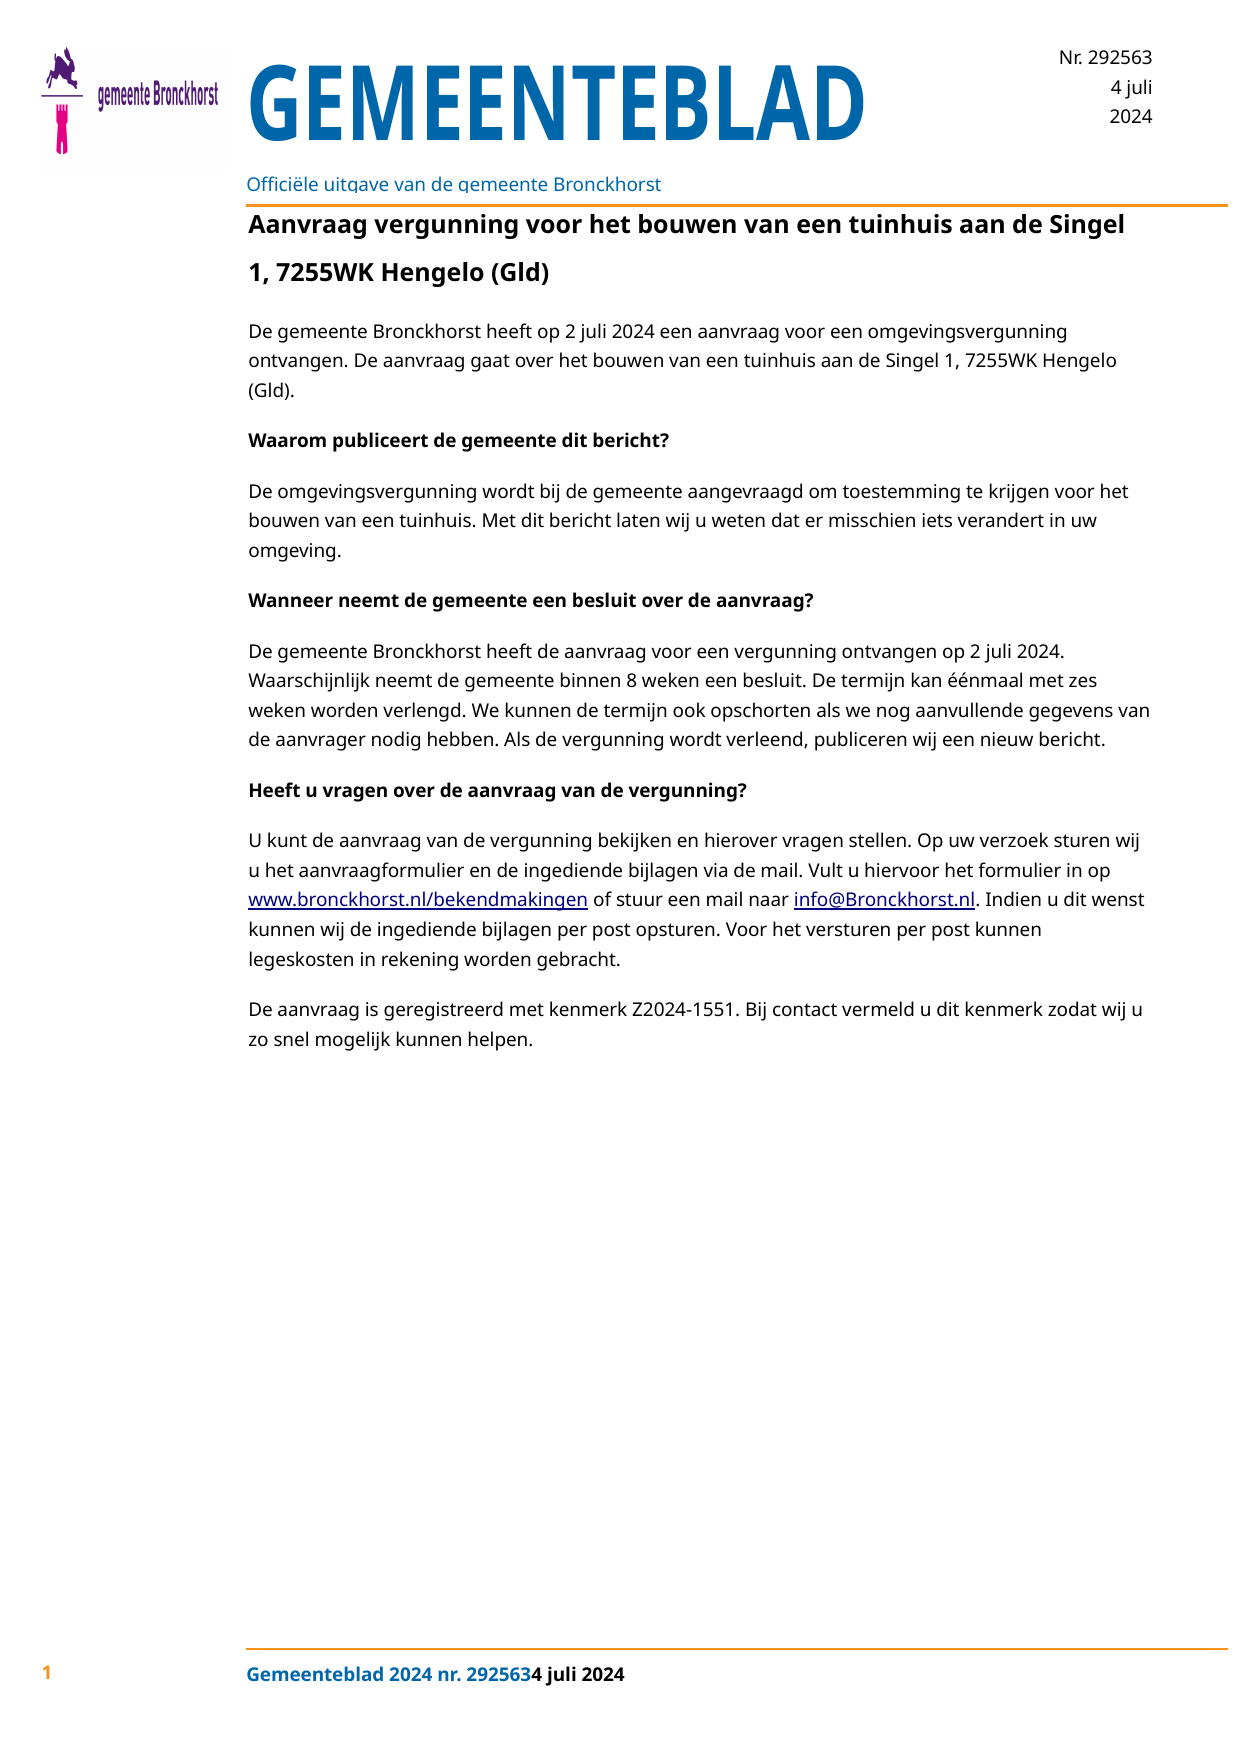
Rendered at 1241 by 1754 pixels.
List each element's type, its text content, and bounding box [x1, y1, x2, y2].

text De gemeente Bronckhorst heeft de aanvraag voor een vergunning ontvangen op 2 juli 2024. Waarschijnlijk neemt de gemeente binnen 8 weken een besluit. De termijn kan éénmaal met zes weken worden verlengd. We kunnen de termijn ook opschorten als we nog aanvullende gegevens van de aanvrager nodig hebben. Als de vergunning wordt verleend, publiceren wij een nieuw bericht. [248, 638, 1152, 752]
text De aanvraag is geregistreerd met kenmerk Z2024-1551. Bij contact vermeld u dit kenmerk zodat wij u zo snel mogelijk kunnen helpen. [248, 996, 1152, 1052]
text U kunt de aanvraag van de vergunning bekijken en hierover vragen stellen. Op uw verzoek sturen wij u het aanvraagformulier en de ingediende bijlagen via de mail. Vult u hiervoor het formulier in op www.bronckhorst.nl/bekendmakingen of stuur een mail naar info@Bronckhorst.nl. Indien u dit wenst kunnen wij de ingediende bijlagen per post opsturen. Voor het versturen per post kunnen legeskosten in rekening worden gebracht. [248, 827, 1152, 972]
text Heeft u vragen over de aanvraag van de vergunning? [248, 777, 1152, 803]
text De omgevingsvergunning wordt bij de gemeente aangevraagd om toestemming te krijgen voor het bouwen van een tuinhuis. Met dit bericht laten wij u weten dat er misschien iets verandert in uw omgeving. [248, 478, 1152, 563]
text Waarom publiceert de gemeente dit bericht? [248, 427, 1152, 453]
text Aanvraag vergunning voor het bouwen van een tuinhuis aan de Singel 1, 7255WK Hengelo (Gld) [248, 207, 1152, 288]
text De gemeente Bronckhorst heeft op 2 juli 2024 een aanvraag voor een omgevingsvergunning ontvangen. De aanvraag gaat over het bouwen van een tuinhuis aan de Singel 1, 7255WK Hengelo (Gld). [248, 318, 1152, 403]
text Wanneer neemt de gemeente een besluit over de aanvraag? [248, 587, 1152, 613]
picture [41, 47, 231, 172]
